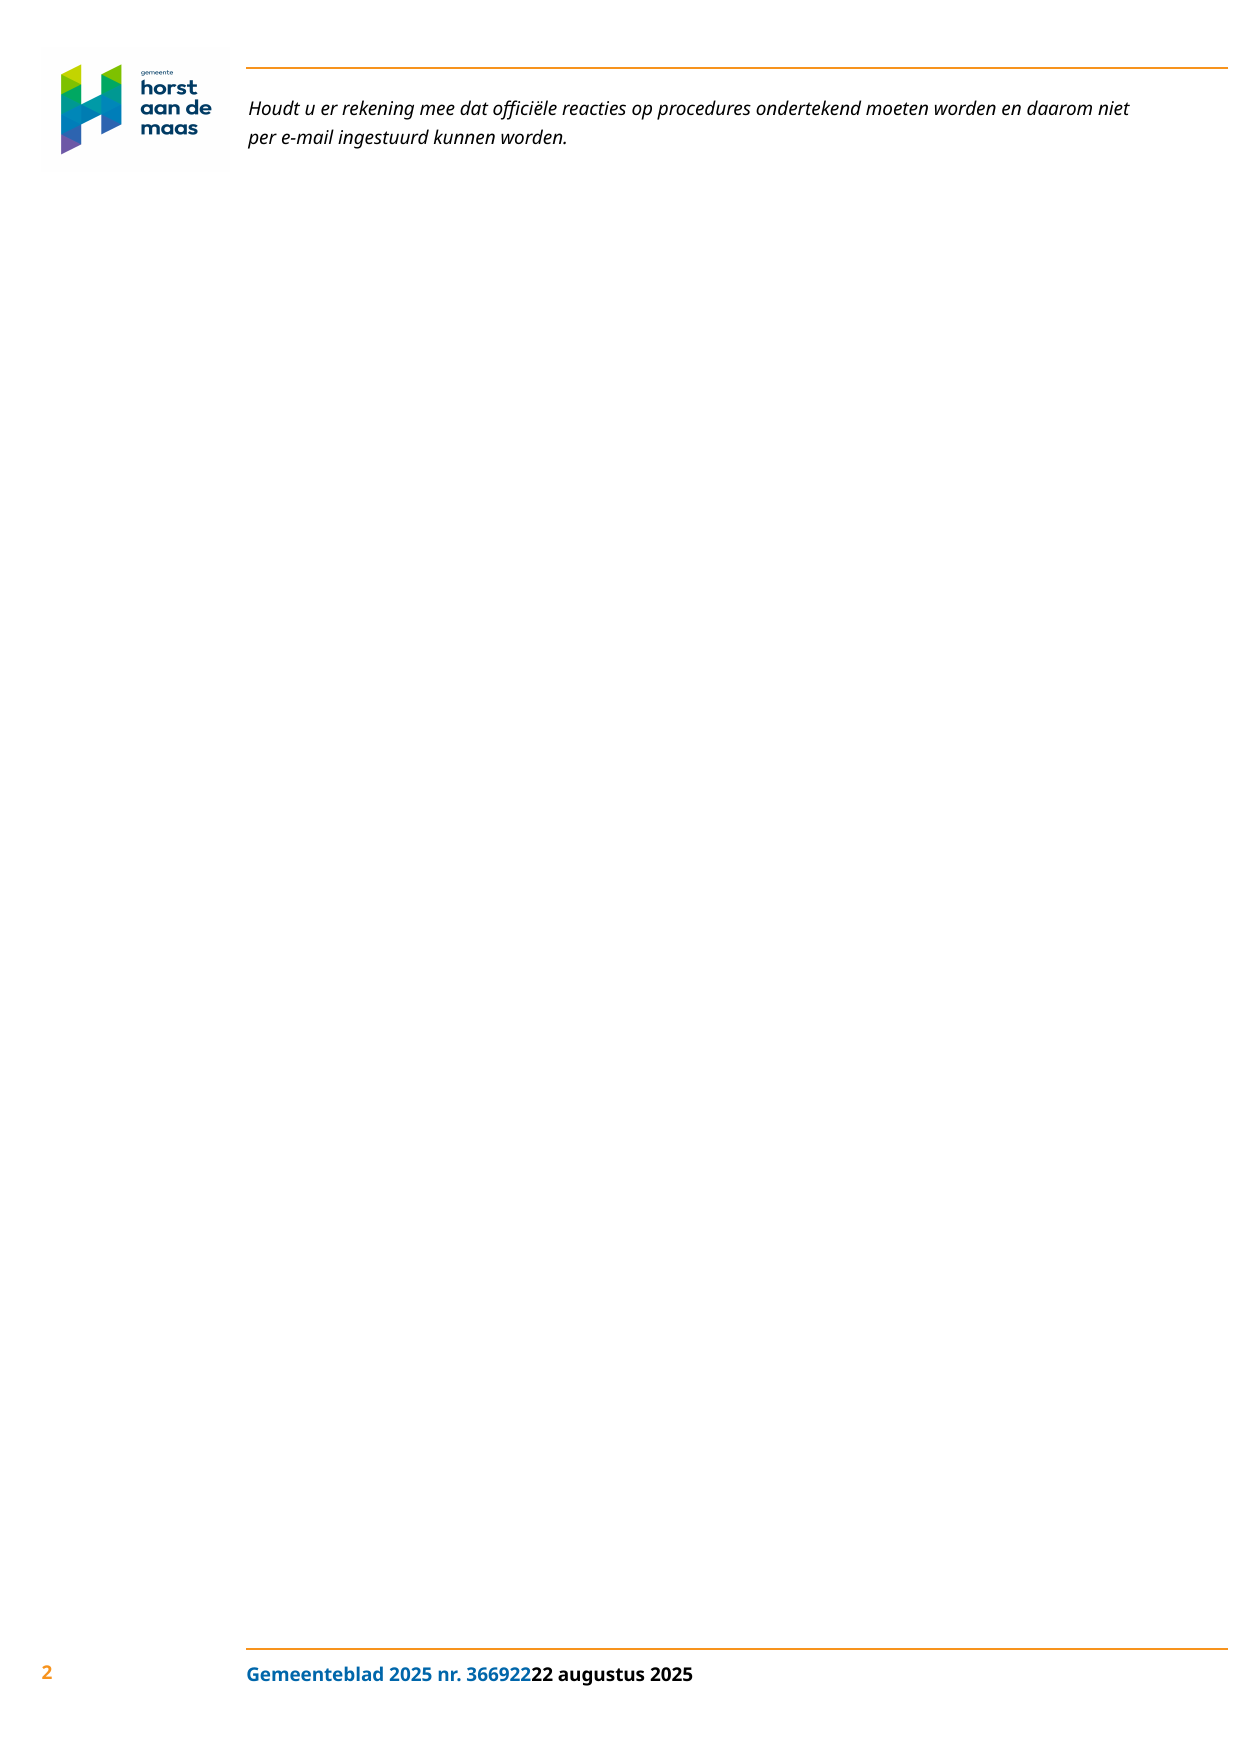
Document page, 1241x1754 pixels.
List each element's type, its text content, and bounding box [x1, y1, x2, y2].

picture [41, 47, 231, 172]
text Houdt u er rekening mee dat officiële reacties op procedures ondertekend moeten worden en daarom niet per e-mail ingestuurd kunnen worden. [248, 95, 1152, 150]
